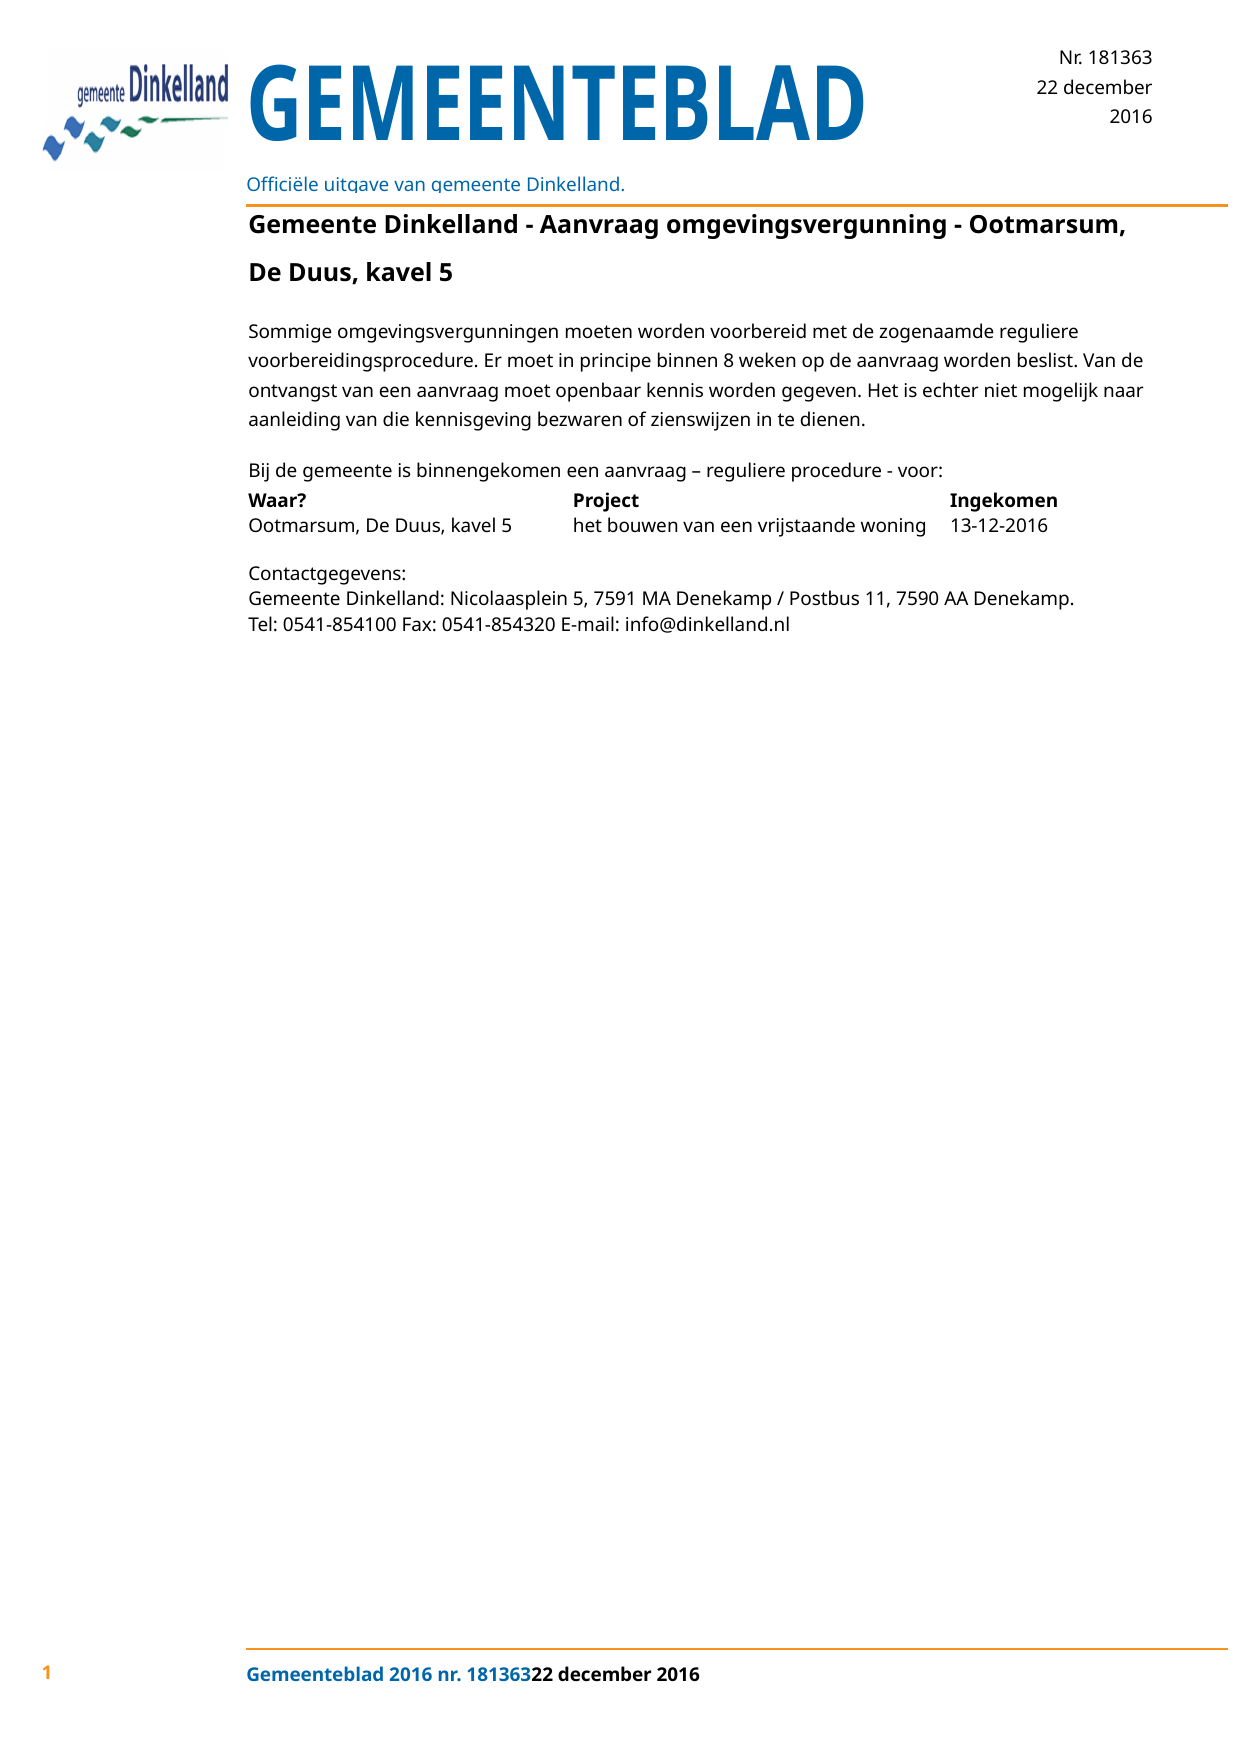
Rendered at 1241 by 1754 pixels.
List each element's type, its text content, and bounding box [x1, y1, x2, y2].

text Gemeente Dinkelland: Nicolaasplein 5, 7591 MA Denekamp / Postbus 11, 7590 AA Denekamp. [248, 585, 1152, 611]
text Tel: 0541-854100 Fax: 0541-854320 E-mail: info@dinkelland.nl [248, 611, 1152, 637]
picture [41, 47, 231, 172]
text Gemeente Dinkelland - Aanvraag omgevingsvergunning - Ootmarsum, De Duus, kavel 5 [248, 207, 1152, 288]
table_cell Ootmarsum, De Duus, kavel 5 [248, 513, 573, 538]
table_header Ingekomen [950, 487, 1152, 512]
text Sommige omgevingsvergunningen moeten worden voorbereid met de zogenaamde reguliere voorbereidingsprocedure. Er moet in principe binnen 8 weken op de aanvraag worden beslist. Van de ontvangst van een aanvraag moet openbaar kennis worden gegeven. Het is echter niet mogelijk naar aanleiding van die kennisgeving bezwaren of zienswijzen in te dienen. [248, 318, 1152, 432]
table_cell het bouwen van een vrijstaande woning [573, 513, 950, 538]
table_header Waar? [248, 487, 573, 512]
text Contactgegevens: [248, 560, 1152, 585]
table_header Project [573, 487, 950, 512]
table_cell 13-12-2016 [950, 513, 1152, 538]
text Bij de gemeente is binnengekomen een aanvraag – reguliere procedure - voor: [248, 457, 1152, 483]
